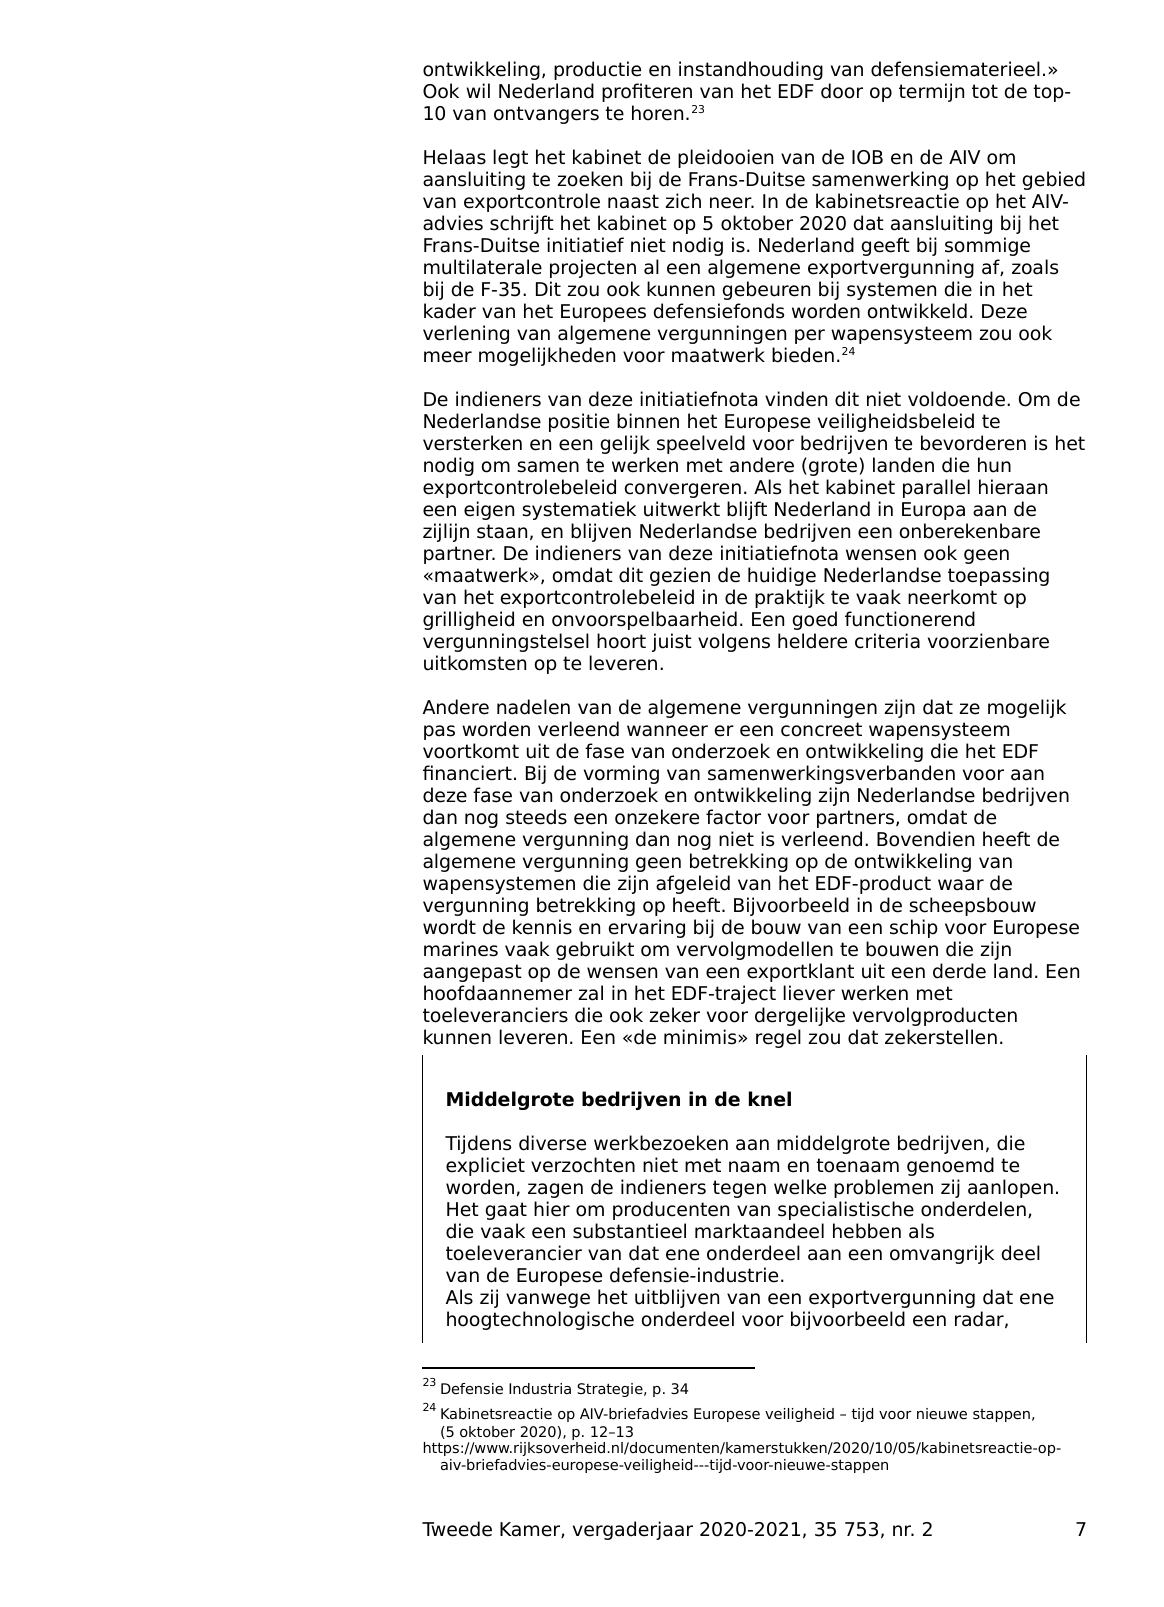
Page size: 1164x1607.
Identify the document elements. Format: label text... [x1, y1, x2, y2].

text De indieners van deze initiatiefnota vinden dit niet voldoende. Om de Nederlandse positie binnen het Europese veiligheidsbeleid te versterken en een gelijk speelveld voor bedrijven te bevorderen is het nodig om samen te werken met andere (grote) landen die hun exportcontrolebeleid convergeren. Als het kabinet parallel hieraan een eigen systematiek uitwerkt blijft Nederland in Europa aan de zijlijn staan, en blijven Nederlandse bedrijven een onberekenbare partner. De indieners van deze initiatiefnota wensen ook geen «maatwerk», omdat dit gezien de huidige Nederlandse toepassing van het exportcontrolebeleid in de praktijk te vaak neerkomt op grilligheid en onvoorspelbaarheid. Een goed functionerend vergunningstelsel hoort juist volgens heldere criteria voorzienbare uitkomsten op te leveren. [422, 389, 1087, 675]
table_header Middelgrote bedrijven in de knel Tijdens diverse werkbezoeken aan middelgrote bedrijven, die expliciet verzochten niet met naam en toenaam genoemd te worden, zagen de indieners tegen welke problemen zij aanlopen. Het gaat hier om producenten van specialistische onderdelen, die vaak een substantieel marktaandeel hebben als toeleverancier van dat ene onderdeel aan een omvangrijk deel van de Europese defensie-industrie. Als zij vanwege het uitblijven van een exportvergunning dat ene hoogtechnologische onderdeel voor bijvoorbeeld een radar, [423, 1055, 1086, 1342]
text https://www.rijksoverheid.nl/documenten/kamerstukken/2020/10/05/kabinetsreactie-op-aiv-briefadvies-europese-veiligheid---tijd-voor-nieuwe-stappen [422, 1441, 1087, 1474]
text ontwikkeling, productie en instandhouding van defensiematerieel.» Ook wil Nederland profiteren van het EDF door op termijn tot de top-10 van ontvangers te horen. [422, 59, 1087, 125]
text Helaas legt het kabinet de pleidooien van de IOB en de AIV om aansluiting te zoeken bij de Frans-Duitse samenwerking op het gebied van exportcontrole naast zich neer. In de kabinetsreactie op het AIV-advies schrijft het kabinet op 5 oktober 2020 dat aansluiting bij het Frans-Duitse initiatief niet nodig is. Nederland geeft bij sommige multilaterale projecten al een algemene exportvergunning af, zoals bij de F-35. Dit zou ook kunnen gebeuren bij systemen die in het kader van het Europees defensiefonds worden ontwikkeld. Deze verlening van algemene vergunningen per wapensysteem zou ook meer mogelijkheden voor maatwerk bieden. [422, 147, 1087, 367]
text Kabinetsreactie op AIV-briefadvies Europese veiligheid – tijd voor nieuwe stappen, (5 oktober 2020), p. 12–13 [422, 1402, 1087, 1441]
text Defensie Industria Strategie, p. 34 [422, 1377, 1087, 1399]
text Andere nadelen van de algemene vergunningen zijn dat ze mogelijk pas worden verleend wanneer er een concreet wapensysteem voortkomt uit de fase van onderzoek en ontwikkeling die het EDF financiert. Bij de vorming van samenwerkingsverbanden voor aan deze fase van onderzoek en ontwikkeling zijn Nederlandse bedrijven dan nog steeds een onzekere factor voor partners, omdat de algemene vergunning dan nog niet is verleend. Bovendien heeft de algemene vergunning geen betrekking op de ontwikkeling van wapensystemen die zijn afgeleid van het EDF-product waar de vergunning betrekking op heeft. Bijvoorbeeld in de scheepsbouw wordt de kennis en ervaring bij de bouw van een schip voor Europese marines vaak gebruikt om vervolgmodellen te bouwen die zijn aangepast op de wensen van een exportklant uit een derde land. Een hoofdaannemer zal in het EDF-traject liever werken met toeleveranciers die ook zeker voor dergelijke vervolgproducten kunnen leveren. Een «de minimis» regel zou dat zekerstellen. [422, 697, 1087, 1049]
